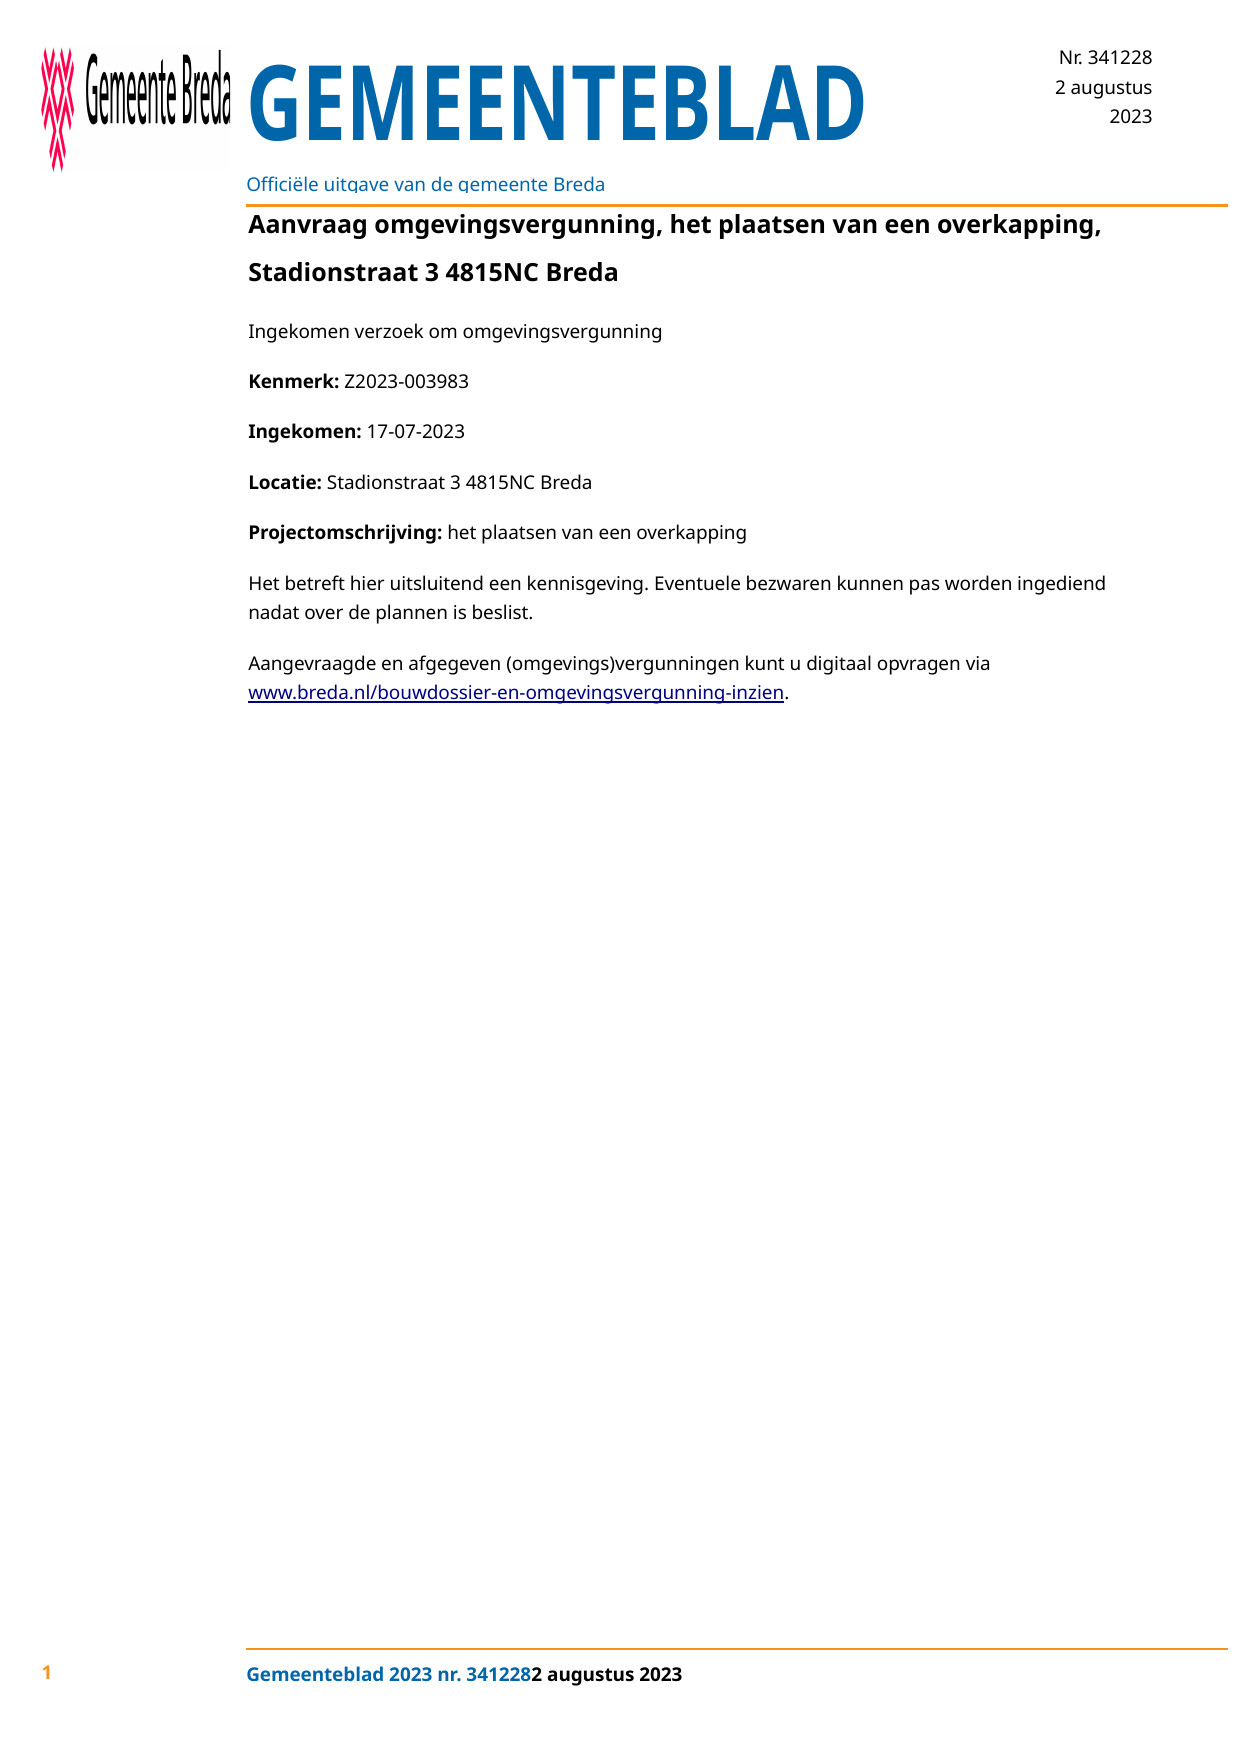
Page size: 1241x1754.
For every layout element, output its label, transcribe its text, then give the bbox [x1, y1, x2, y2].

text Locatie: Stadionstraat 3 4815NC Breda [248, 469, 1152, 495]
text Kenmerk: Z2023-003983 [248, 368, 1152, 394]
text Ingekomen verzoek om omgevingsvergunning [248, 318, 1152, 344]
picture [41, 47, 231, 172]
text Aanvraag omgevingsvergunning, het plaatsen van een overkapping, Stadionstraat 3 4815NC Breda [248, 207, 1152, 288]
text Aangevraagde en afgegeven (omgevings)vergunningen kunt u digitaal opvragen via www.breda.nl/bouwdossier-en-omgevingsvergunning-inzien. [248, 650, 1152, 705]
text Het betreft hier uitsluitend een kennisgeving. Eventuele bezwaren kunnen pas worden ingediend nadat over de plannen is beslist. [248, 570, 1152, 625]
text Ingekomen: 17-07-2023 [248, 419, 1152, 444]
text Projectomschrijving: het plaatsen van een overkapping [248, 519, 1152, 545]
